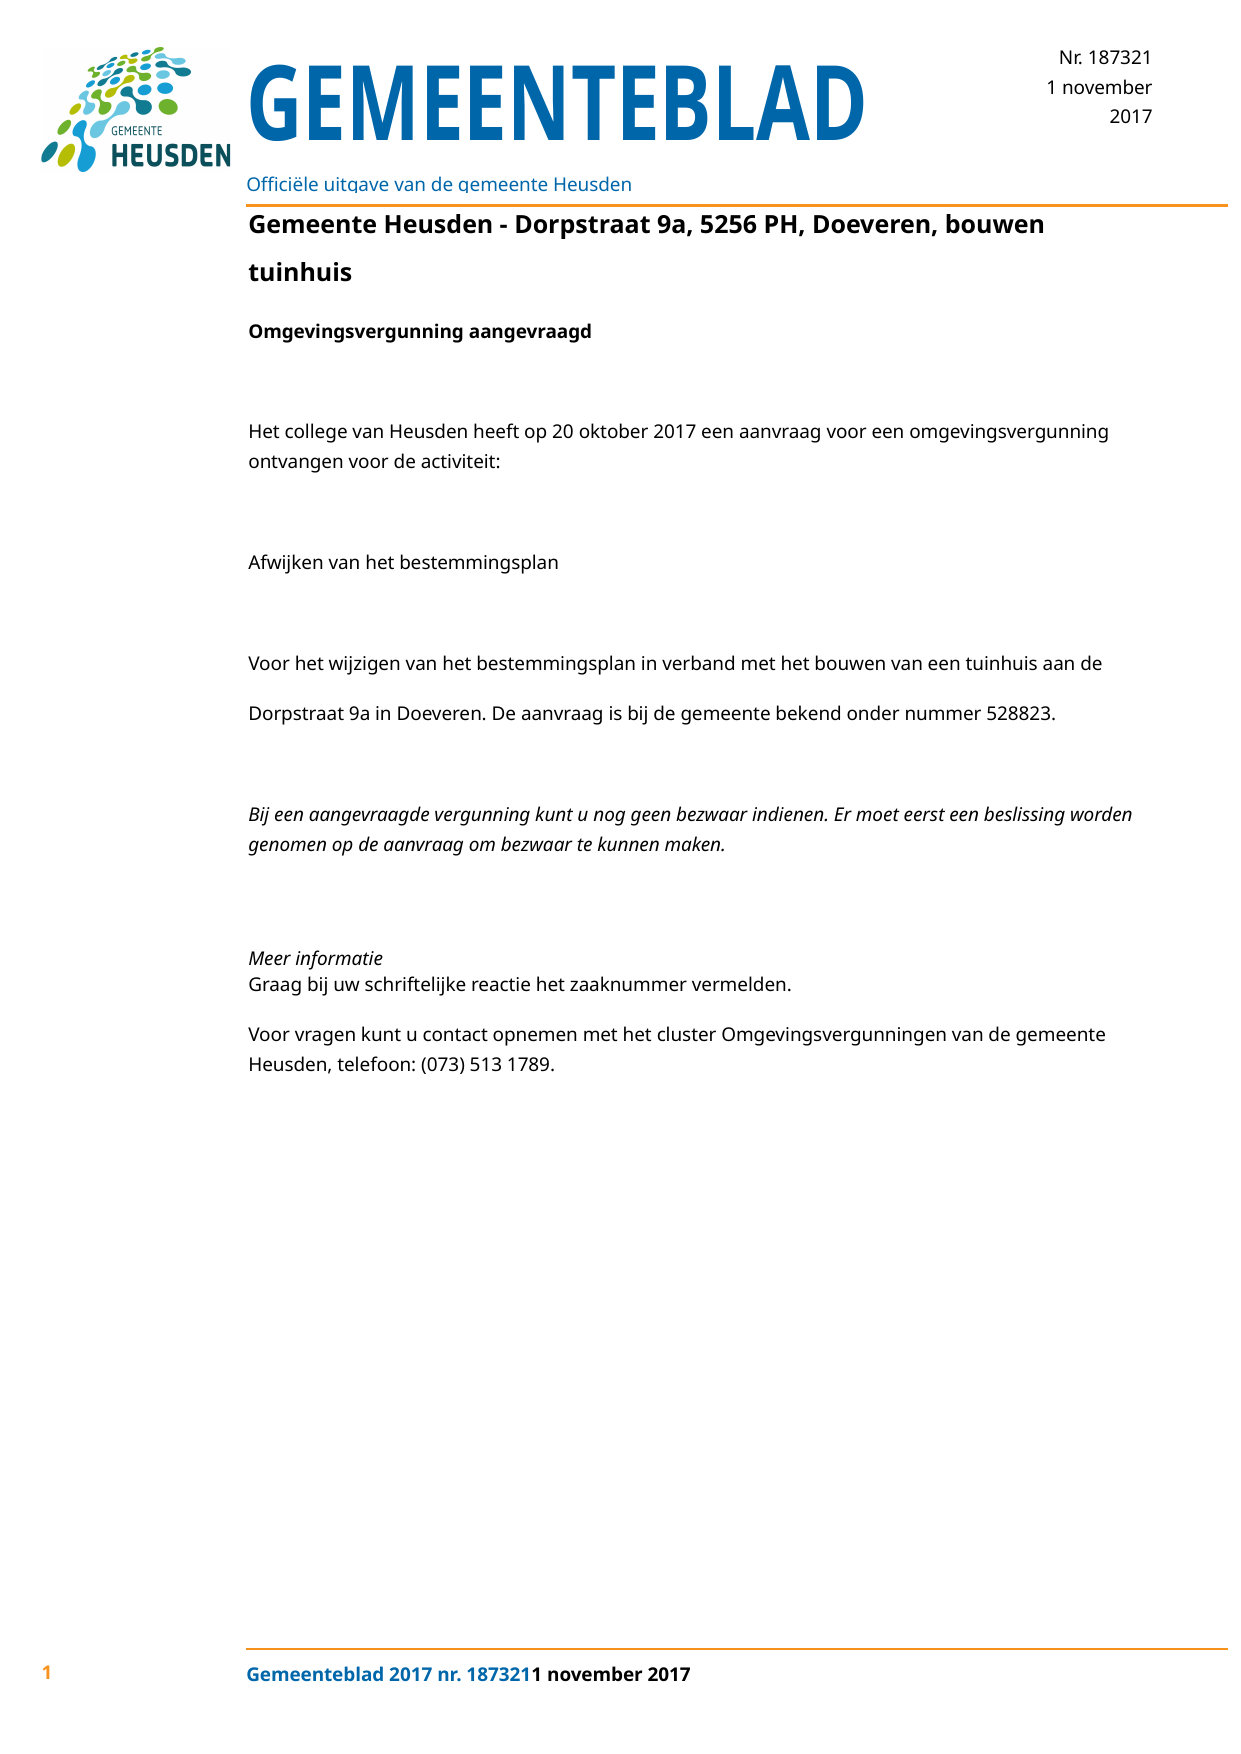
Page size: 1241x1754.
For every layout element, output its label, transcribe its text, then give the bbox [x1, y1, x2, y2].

text Dorpstraat 9a in Doeveren. De aanvraag is bij de gemeente bekend onder nummer 528823. [248, 700, 1152, 726]
text Meer informatie [248, 945, 1152, 971]
text Bij een aangevraagde vergunning kunt u nog geen bezwaar indienen. Er moet eerst een beslissing worden genomen op de aanvraag om bezwaar te kunnen maken. [248, 801, 1152, 857]
text Voor vragen kunt u contact opnemen met het cluster Omgevingsvergunningen van de gemeente Heusden, telefoon: (073) 513 1789. [248, 1021, 1152, 1077]
text Afwijken van het bestemmingsplan [248, 549, 1152, 575]
text Graag bij uw schriftelijke reactie het zaaknummer vermelden. [248, 971, 1152, 997]
text Gemeente Heusden - Dorpstraat 9a, 5256 PH, Doeveren, bouwen tuinhuis [248, 207, 1152, 288]
text Het college van Heusden heeft op 20 oktober 2017 een aanvraag voor een omgevingsvergunning ontvangen voor de activiteit: [248, 419, 1152, 474]
text Omgevingsvergunning aangevraagd [248, 318, 1152, 344]
picture [41, 47, 231, 172]
text Voor het wijzigen van het bestemmingsplan in verband met het bouwen van een tuinhuis aan de [248, 650, 1152, 676]
